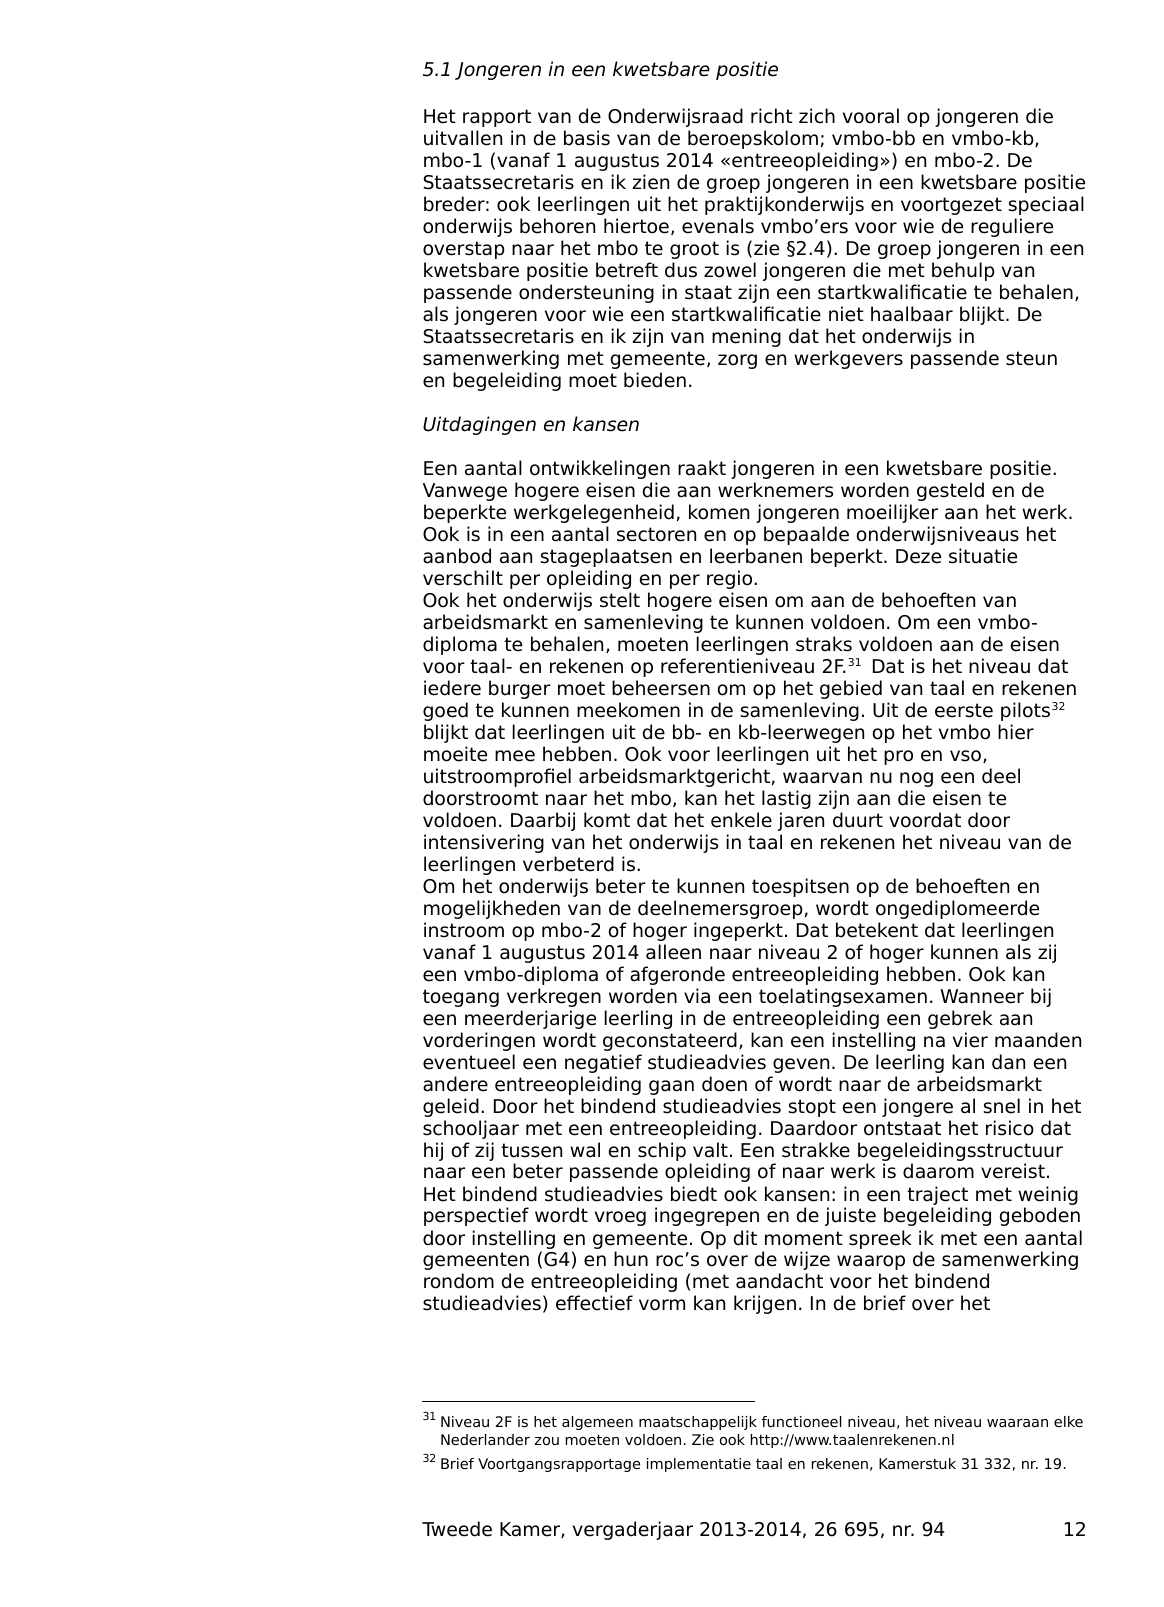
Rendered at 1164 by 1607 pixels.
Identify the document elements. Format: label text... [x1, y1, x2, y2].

subtitle Uitdagingen en kansen [422, 414, 1087, 436]
text Niveau 2F is het algemeen maatschappelijk functioneel niveau, het niveau waaraan elke Nederlander zou moeten voldoen. Zie ook http://www.taalenrekenen.nl [422, 1410, 1087, 1449]
text Ook het onderwijs stelt hogere eisen om aan de behoeften van arbeidsmarkt en samenleving te kunnen voldoen. Om een vmbo-diploma te behalen, moeten leerlingen straks voldoen aan de eisen voor taal- en rekenen op referentieniveau 2F. Dat is het niveau dat iedere burger moet beheersen om op het gebied van taal en rekenen goed te kunnen meekomen in de samenleving. Uit de eerste pilots blijkt dat leerlingen uit de bb- en kb-leerwegen op het vmbo hier moeite mee hebben. Ook voor leerlingen uit het pro en vso, uitstroomprofiel arbeidsmarktgericht, waarvan nu nog een deel doorstroomt naar het mbo, kan het lastig zijn aan die eisen te voldoen. Daarbij komt dat het enkele jaren duurt voordat door intensivering van het onderwijs in taal en rekenen het niveau van de leerlingen verbeterd is. [422, 590, 1087, 876]
text Het rapport van de Onderwijsraad richt zich vooral op jongeren die uitvallen in de basis van de beroepskolom; vmbo-bb en vmbo-kb, mbo-1 (vanaf 1 augustus 2014 «entreeopleiding») en mbo-2. De Staatssecretaris en ik zien de groep jongeren in een kwetsbare positie breder: ook leerlingen uit het praktijkonderwijs en voortgezet speciaal onderwijs behoren hiertoe, evenals vmbo’ers voor wie de reguliere overstap naar het mbo te groot is (zie §2.4). De groep jongeren in een kwetsbare positie betreft dus zowel jongeren die met behulp van passende ondersteuning in staat zijn een startkwalificatie te behalen, als jongeren voor wie een startkwalificatie niet haalbaar blijkt. De Staatssecretaris en ik zijn van mening dat het onderwijs in samenwerking met gemeente, zorg en werkgevers passende steun en begeleiding moet bieden. [422, 106, 1087, 392]
text Om het onderwijs beter te kunnen toespitsen op de behoeften en mogelijkheden van de deelnemersgroep, wordt ongediplomeerde instroom op mbo-2 of hoger ingeperkt. Dat betekent dat leerlingen vanaf 1 augustus 2014 alleen naar niveau 2 of hoger kunnen als zij een vmbo-diploma of afgeronde entreeopleiding hebben. Ook kan toegang verkregen worden via een toelatingsexamen. Wanneer bij een meerderjarige leerling in de entreeopleiding een gebrek aan vorderingen wordt geconstateerd, kan een instelling na vier maanden eventueel een negatief studieadvies geven. De leerling kan dan een andere entreeopleiding gaan doen of wordt naar de arbeidsmarkt geleid. Door het bindend studieadvies stopt een jongere al snel in het schooljaar met een entreeopleiding. Daardoor ontstaat het risico dat hij of zij tussen wal en schip valt. Een strakke begeleidingsstructuur naar een beter passende opleiding of naar werk is daarom vereist. Het bindend studieadvies biedt ook kansen: in een traject met weinig perspectief wordt vroeg ingegrepen en de juiste begeleiding geboden door instelling en gemeente. Op dit moment spreek ik met een aantal gemeenten (G4) en hun roc’s over de wijze waarop de samenwerking rondom de entreeopleiding (met aandacht voor het bindend studieadvies) effectief vorm kan krijgen. In de brief over het [422, 876, 1087, 1315]
subtitle 5.1 Jongeren in een kwetsbare positie [422, 59, 1087, 81]
text Brief Voortgangsrapportage implementatie taal en rekenen, Kamerstuk 31 332, nr. 19. [422, 1452, 1087, 1474]
text Een aantal ontwikkelingen raakt jongeren in een kwetsbare positie. Vanwege hogere eisen die aan werknemers worden gesteld en de beperkte werkgelegenheid, komen jongeren moeilijker aan het werk. Ook is in een aantal sectoren en op bepaalde onderwijsniveaus het aanbod aan stageplaatsen en leerbanen beperkt. Deze situatie verschilt per opleiding en per regio. [422, 458, 1087, 590]
